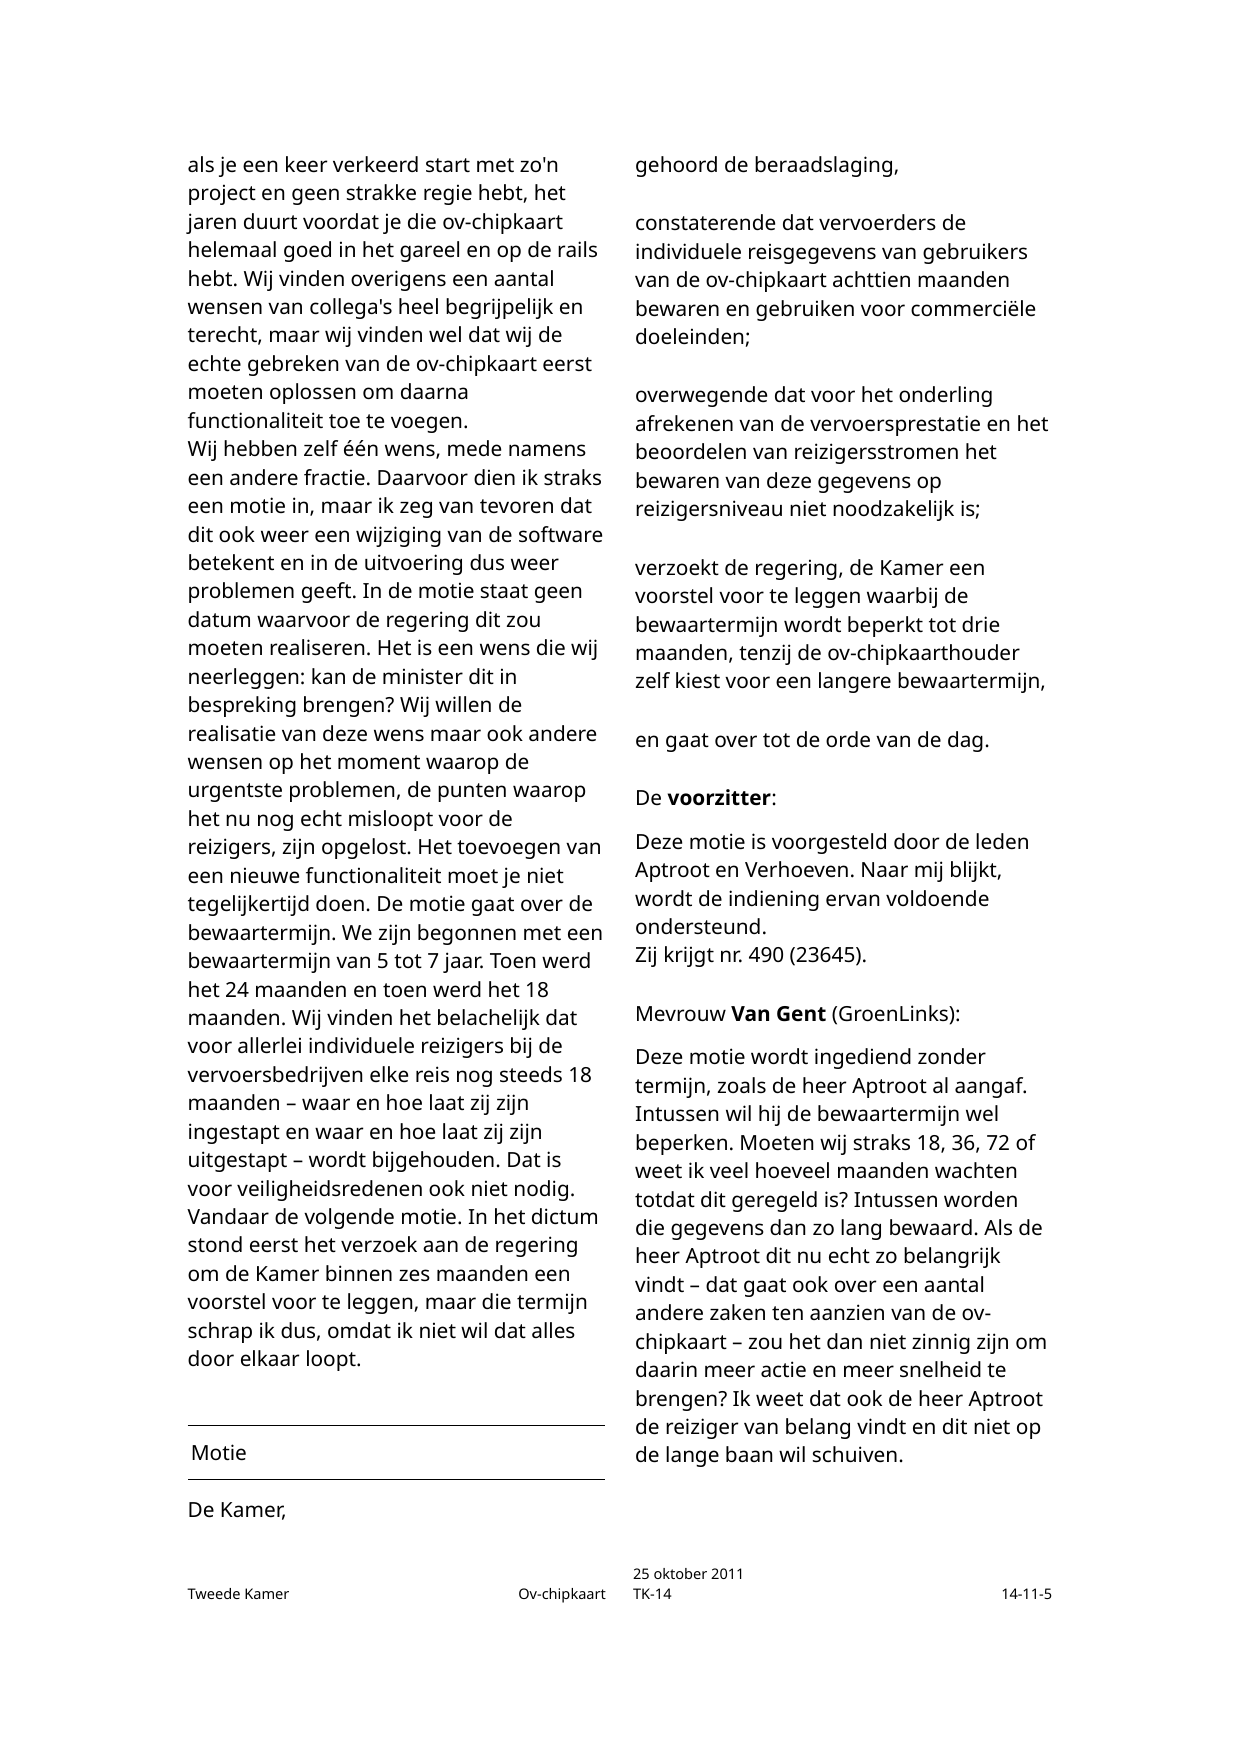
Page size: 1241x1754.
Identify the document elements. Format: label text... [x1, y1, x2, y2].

text Wij hebben zelf één wens, mede namens een andere fractie. Daarvoor dien ik straks een motie in, maar ik zeg van tevoren dat dit ook weer een wijziging van de software betekent en in de uitvoering dus weer problemen geeft. In de motie staat geen datum waarvoor de regering dit zou moeten realiseren. Het is een wens die wij neerleggen: kan de minister dit in bespreking brengen? Wij willen de realisatie van deze wens maar ook andere wensen op het moment waarop de urgentste problemen, de punten waarop het nu nog echt misloopt voor de reizigers, zijn opgelost. Het toevoegen van een nieuwe functionaliteit moet je niet tegelijkertijd doen. De motie gaat over de bewaartermijn. We zijn begonnen met een bewaartermijn van 5 tot 7 jaar. Toen werd het 24 maanden en toen werd het 18 maanden. Wij vinden het belachelijk dat voor allerlei individuele reizigers bij de vervoersbedrijven elke reis nog steeds 18 maanden – waar en hoe laat zij zijn ingestapt en waar en hoe laat zij zijn uitgestapt – wordt bijgehouden. Dat is voor veiligheidsredenen ook niet nodig. Vandaar de volgende motie. In het dictum stond eerst het verzoek aan de regering om de Kamer binnen zes maanden een voorstel voor te leggen, maar die termijn schrap ik dus, omdat ik niet wil dat alles door elkaar loopt. [187, 434, 605, 1373]
text en gaat over tot de orde van de dag. [635, 725, 1053, 753]
text De Kamer, [187, 1495, 605, 1523]
text Zij krijgt nr. 490 (23645). [635, 941, 1053, 969]
text constaterende dat vervoerders de individuele reisgegevens van gebruikers van de ov-chipkaart achttien maanden bewaren en gebruiken voor commerciële doeleinden; [635, 208, 1053, 351]
text  [635, 1499, 1053, 1527]
text overwegende dat voor het onderling afrekenen van de vervoersprestatie en het beoordelen van reizigersstromen het bewaren van deze gegevens op reizigersniveau niet noodzakelijk is; [635, 381, 1053, 523]
text als je een keer verkeerd start met zo'n project en geen strakke regie hebt, het jaren duurt voordat je die ov-chipkaart helemaal goed in het gareel en op de rails hebt. Wij vinden overigens een aantal wensen van collega's heel begrijpelijk en terecht, maar wij vinden wel dat wij de echte gebreken van de ov-chipkaart eerst moeten oplossen om daarna functionaliteit toe te voegen. [187, 150, 605, 434]
text De voorzitter: [635, 783, 1053, 812]
text verzoekt de regering, de Kamer een voorstel voor te leggen waarbij de bewaartermijn wordt beperkt tot drie maanden, tenzij de ov-chipkaarthouder zelf kiest voor een langere bewaartermijn, [635, 553, 1053, 695]
subtitle Motie [187, 1426, 605, 1480]
text Mevrouw Van Gent (GroenLinks): [635, 999, 1053, 1027]
text Deze motie is voorgesteld door de leden Aptroot en Verhoeven. Naar mij blijkt, wordt de indiening ervan voldoende ondersteund. [635, 827, 1053, 941]
text Deze motie wordt ingediend zonder termijn, zoals de heer Aptroot al aangaf. Intussen wil hij de bewaartermijn wel beperken. Moeten wij straks 18, 36, 72 of weet ik veel hoeveel maanden wachten totdat dit geregeld is? Intussen worden die gegevens dan zo lang bewaard. Als de heer Aptroot dit nu echt zo belangrijk vindt – dat gaat ook over een aantal andere zaken ten aanzien van de ov-chipkaart – zou het dan niet zinnig zijn om daarin meer actie en meer snelheid te brengen? Ik weet dat ook de heer Aptroot de reiziger van belang vindt en dit niet op de lange baan wil schuiven. [635, 1042, 1053, 1469]
text gehoord de beraadslaging, [635, 150, 1053, 178]
